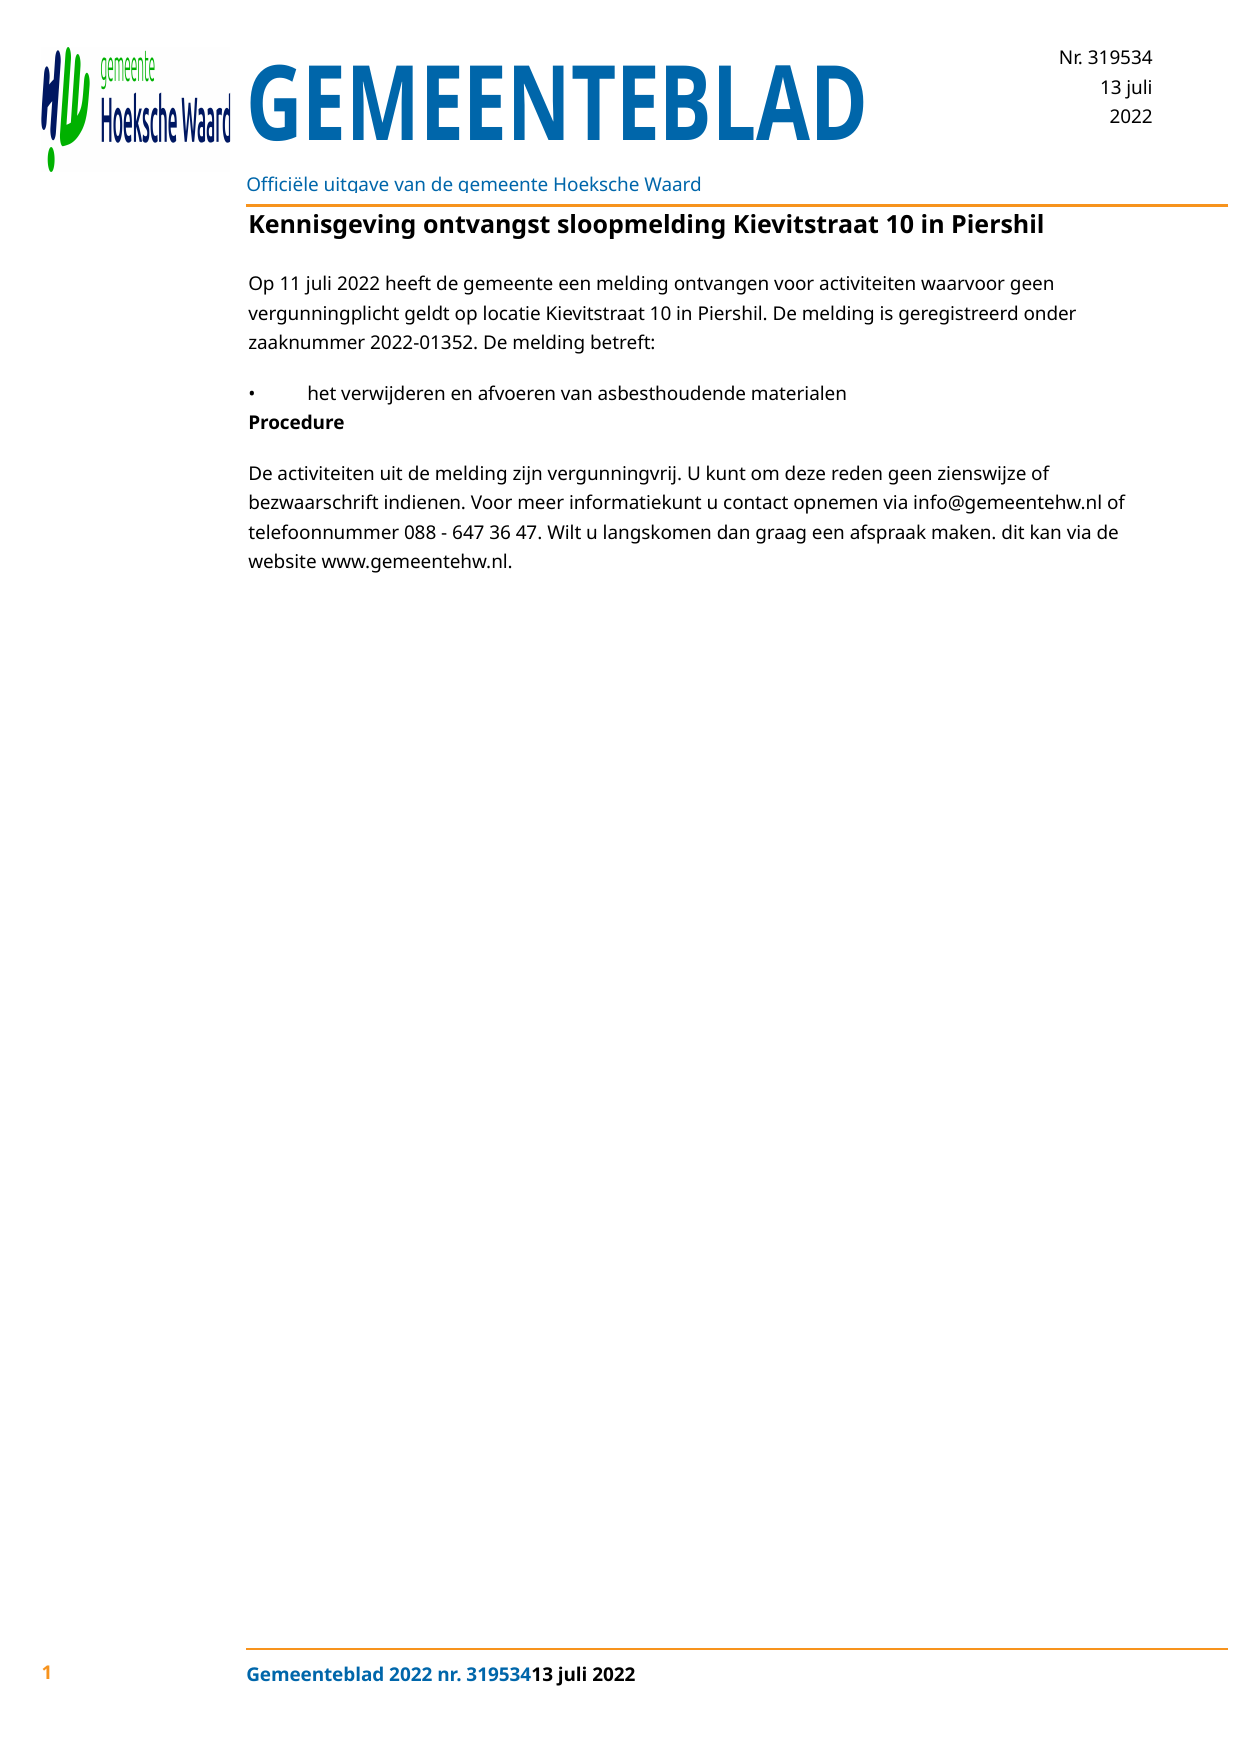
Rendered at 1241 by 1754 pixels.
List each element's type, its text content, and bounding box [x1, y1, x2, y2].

text De activiteiten uit de melding zijn vergunningvrij. U kunt om deze reden geen zienswijze of bezwaarschrift indienen. Voor meer informatiekunt u contact opnemen via info@gemeentehw.nl of telefoonnummer 088 - 647 36 47. Wilt u langskomen dan graag een afspraak maken. dit kan via de website www.gemeentehw.nl. [248, 460, 1152, 574]
text Op 11 juli 2022 heeft de gemeente een melding ontvangen voor activiteiten waarvoor geen vergunningplicht geldt op locatie Kievitstraat 10 in Piershil. De melding is geregistreerd onder zaaknummer 2022-01352. De melding betreft: [248, 270, 1152, 355]
picture [41, 47, 231, 172]
text Kennisgeving ontvangst sloopmelding Kievitstraat 10 in Piershil [248, 207, 1152, 241]
list het verwijderen en afvoeren van asbesthoudende materialen [248, 380, 1152, 406]
text Procedure [248, 409, 1152, 435]
